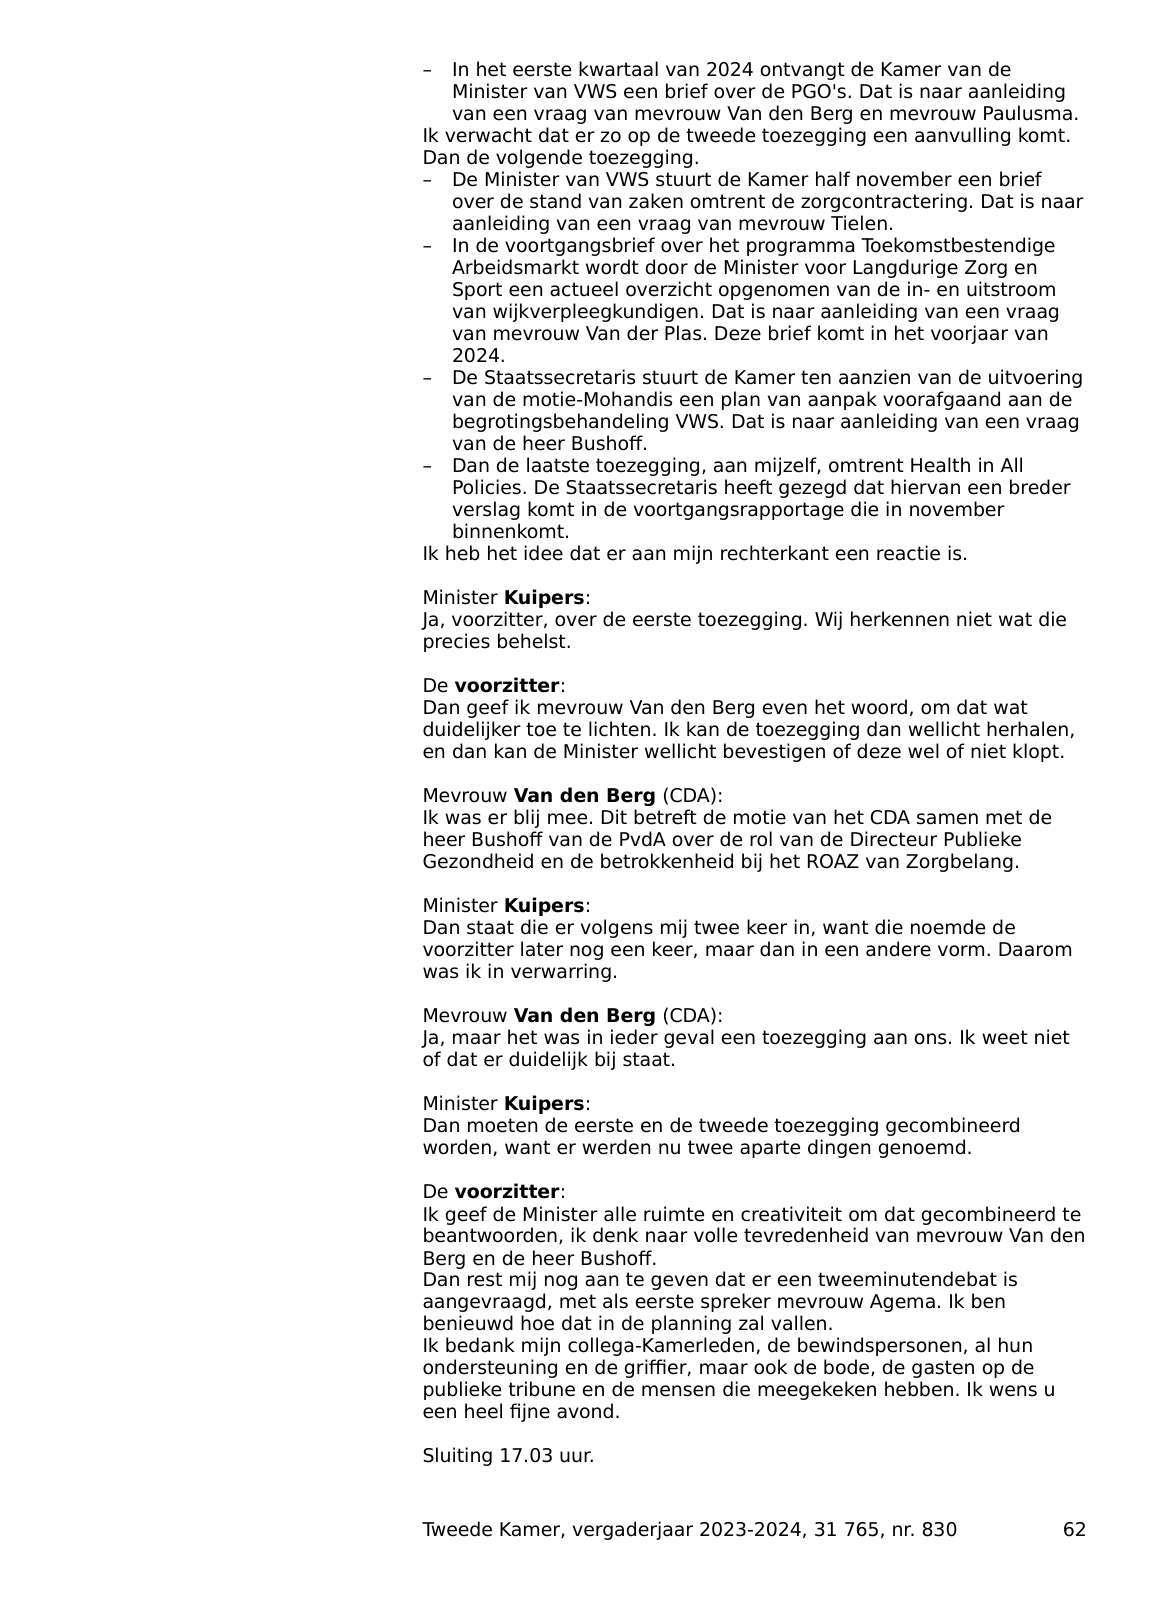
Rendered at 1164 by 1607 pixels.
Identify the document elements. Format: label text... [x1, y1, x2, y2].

text Minister Kuipers: [422, 1093, 1087, 1115]
text – De Staatssecretaris stuurt de Kamer ten aanzien van de uitvoering van de motie-Mohandis een plan van aanpak voorafgaand aan de begrotingsbehandeling VWS. Dat is naar aanleiding van een vraag van de heer Bushoff. [422, 367, 1087, 455]
text Minister Kuipers: [422, 895, 1087, 917]
text Ik bedank mijn collega-Kamerleden, de bewindspersonen, al hun ondersteuning en de griffier, maar ook de bode, de gasten op de publieke tribune en de mensen die meegekeken hebben. Ik wens u een heel fijne avond. [422, 1335, 1087, 1423]
text Ik geef de Minister alle ruimte en creativiteit om dat gecombineerd te beantwoorden, ik denk naar volle tevredenheid van mevrouw Van den Berg en de heer Bushoff. [422, 1203, 1087, 1269]
text – In de voortgangsbrief over het programma Toekomstbestendige Arbeidsmarkt wordt door de Minister voor Langdurige Zorg en Sport een actueel overzicht opgenomen van de in- en uitstroom van wijkverpleegkundigen. Dat is naar aanleiding van een vraag van mevrouw Van der Plas. Deze brief komt in het voorjaar van 2024. [422, 235, 1087, 367]
text – In het eerste kwartaal van 2024 ontvangt de Kamer van de Minister van VWS een brief over de PGO's. Dat is naar aanleiding van een vraag van mevrouw Van den Berg en mevrouw Paulusma. [422, 59, 1087, 125]
text Dan moeten de eerste en de tweede toezegging gecombineerd worden, want er werden nu twee aparte dingen genoemd. [422, 1115, 1087, 1159]
text Ja, maar het was in ieder geval een toezegging aan ons. Ik weet niet of dat er duidelijk bij staat. [422, 1027, 1087, 1071]
text – De Minister van VWS stuurt de Kamer half november een brief over de stand van zaken omtrent de zorgcontractering. Dat is naar aanleiding van een vraag van mevrouw Tielen. [422, 169, 1087, 235]
text Ik verwacht dat er zo op de tweede toezegging een aanvulling komt. Dan de volgende toezegging. [422, 125, 1087, 169]
text De voorzitter: [422, 1181, 1087, 1203]
text Ja, voorzitter, over de eerste toezegging. Wij herkennen niet wat die precies behelst. [422, 609, 1087, 653]
text Mevrouw Van den Berg (CDA): [422, 1005, 1087, 1027]
text Sluiting 17.03 uur. [422, 1445, 1087, 1467]
text Ik heb het idee dat er aan mijn rechterkant een reactie is. [422, 543, 1087, 564]
text Dan staat die er volgens mij twee keer in, want die noemde de voorzitter later nog een keer, maar dan in een andere vorm. Daarom was ik in verwarring. [422, 917, 1087, 983]
text Minister Kuipers: [422, 587, 1087, 609]
text – Dan de laatste toezegging, aan mijzelf, omtrent Health in All Policies. De Staatssecretaris heeft gezegd dat hiervan een breder verslag komt in de voortgangsrapportage die in november binnenkomt. [422, 455, 1087, 543]
text Dan geef ik mevrouw Van den Berg even het woord, om dat wat duidelijker toe te lichten. Ik kan de toezegging dan wellicht herhalen, en dan kan de Minister wellicht bevestigen of deze wel of niet klopt. [422, 697, 1087, 763]
text De voorzitter: [422, 675, 1087, 697]
text Dan rest mij nog aan te geven dat er een tweeminutendebat is aangevraagd, met als eerste spreker mevrouw Agema. Ik ben benieuwd hoe dat in de planning zal vallen. [422, 1269, 1087, 1335]
text Mevrouw Van den Berg (CDA): [422, 785, 1087, 807]
text Ik was er blij mee. Dit betreft de motie van het CDA samen met de heer Bushoff van de PvdA over de rol van de Directeur Publieke Gezondheid en de betrokkenheid bij het ROAZ van Zorgbelang. [422, 807, 1087, 873]
